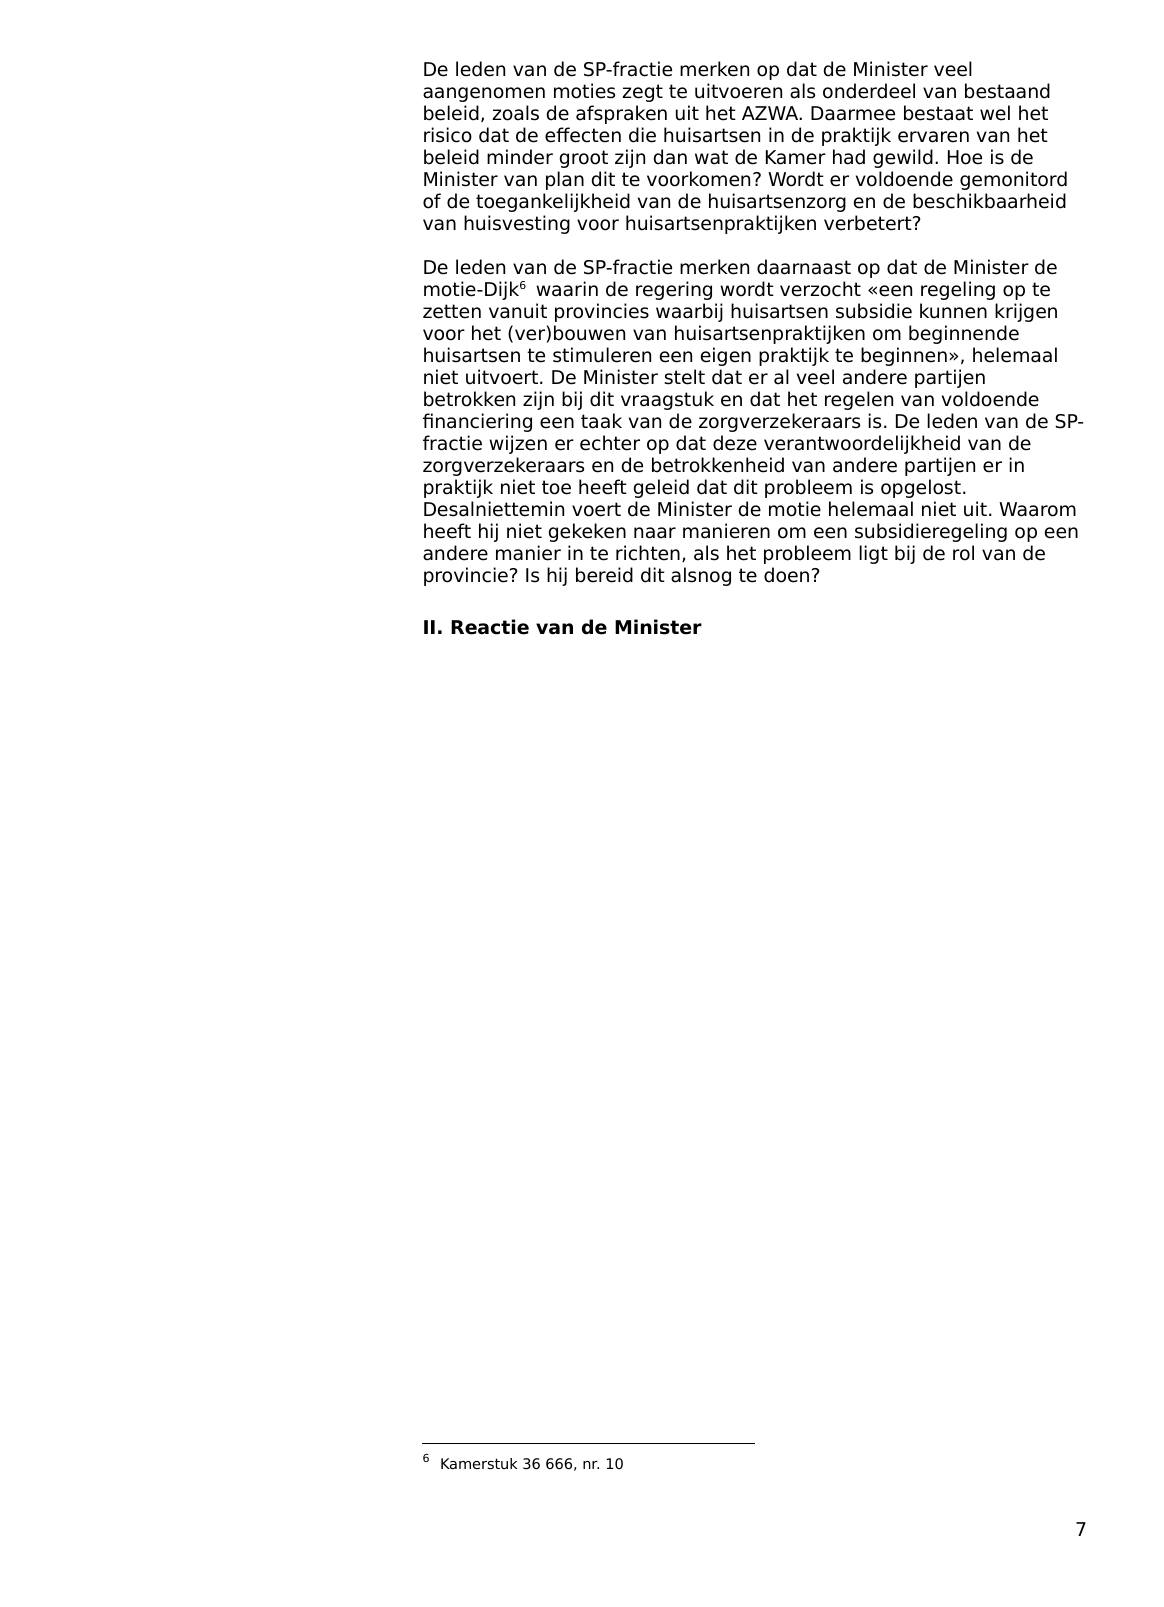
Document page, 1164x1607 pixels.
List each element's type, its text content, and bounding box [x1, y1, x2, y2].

text De leden van de SP-fractie merken op dat de Minister veel aangenomen moties zegt te uitvoeren als onderdeel van bestaand beleid, zoals de afspraken uit het AZWA. Daarmee bestaat wel het risico dat de effecten die huisartsen in de praktijk ervaren van het beleid minder groot zijn dan wat de Kamer had gewild. Hoe is de Minister van plan dit te voorkomen? Wordt er voldoende gemonitord of de toegankelijkheid van de huisartsenzorg en de beschikbaarheid van huisvesting voor huisartsenpraktijken verbetert? [422, 59, 1087, 235]
text Kamerstuk 36 666, nr. 10 [422, 1452, 1087, 1474]
text De leden van de SP-fractie merken daarnaast op dat de Minister de motie-Dijk waarin de regering wordt verzocht «een regeling op te zetten vanuit provincies waarbij huisartsen subsidie kunnen krijgen voor het (ver)bouwen van huisartsenpraktijken om beginnende huisartsen te stimuleren een eigen praktijk te beginnen», helemaal niet uitvoert. De Minister stelt dat er al veel andere partijen betrokken zijn bij dit vraagstuk en dat het regelen van voldoende financiering een taak van de zorgverzekeraars is. De leden van de SP-fractie wijzen er echter op dat deze verantwoordelijkheid van de zorgverzekeraars en de betrokkenheid van andere partijen er in praktijk niet toe heeft geleid dat dit probleem is opgelost. Desalniettemin voert de Minister de motie helemaal niet uit. Waarom heeft hij niet gekeken naar manieren om een subsidieregeling op een andere manier in te richten, als het probleem ligt bij de rol van de provincie? Is hij bereid dit alsnog te doen? [422, 257, 1087, 587]
subtitle II. Reactie van de Minister [422, 617, 1087, 639]
